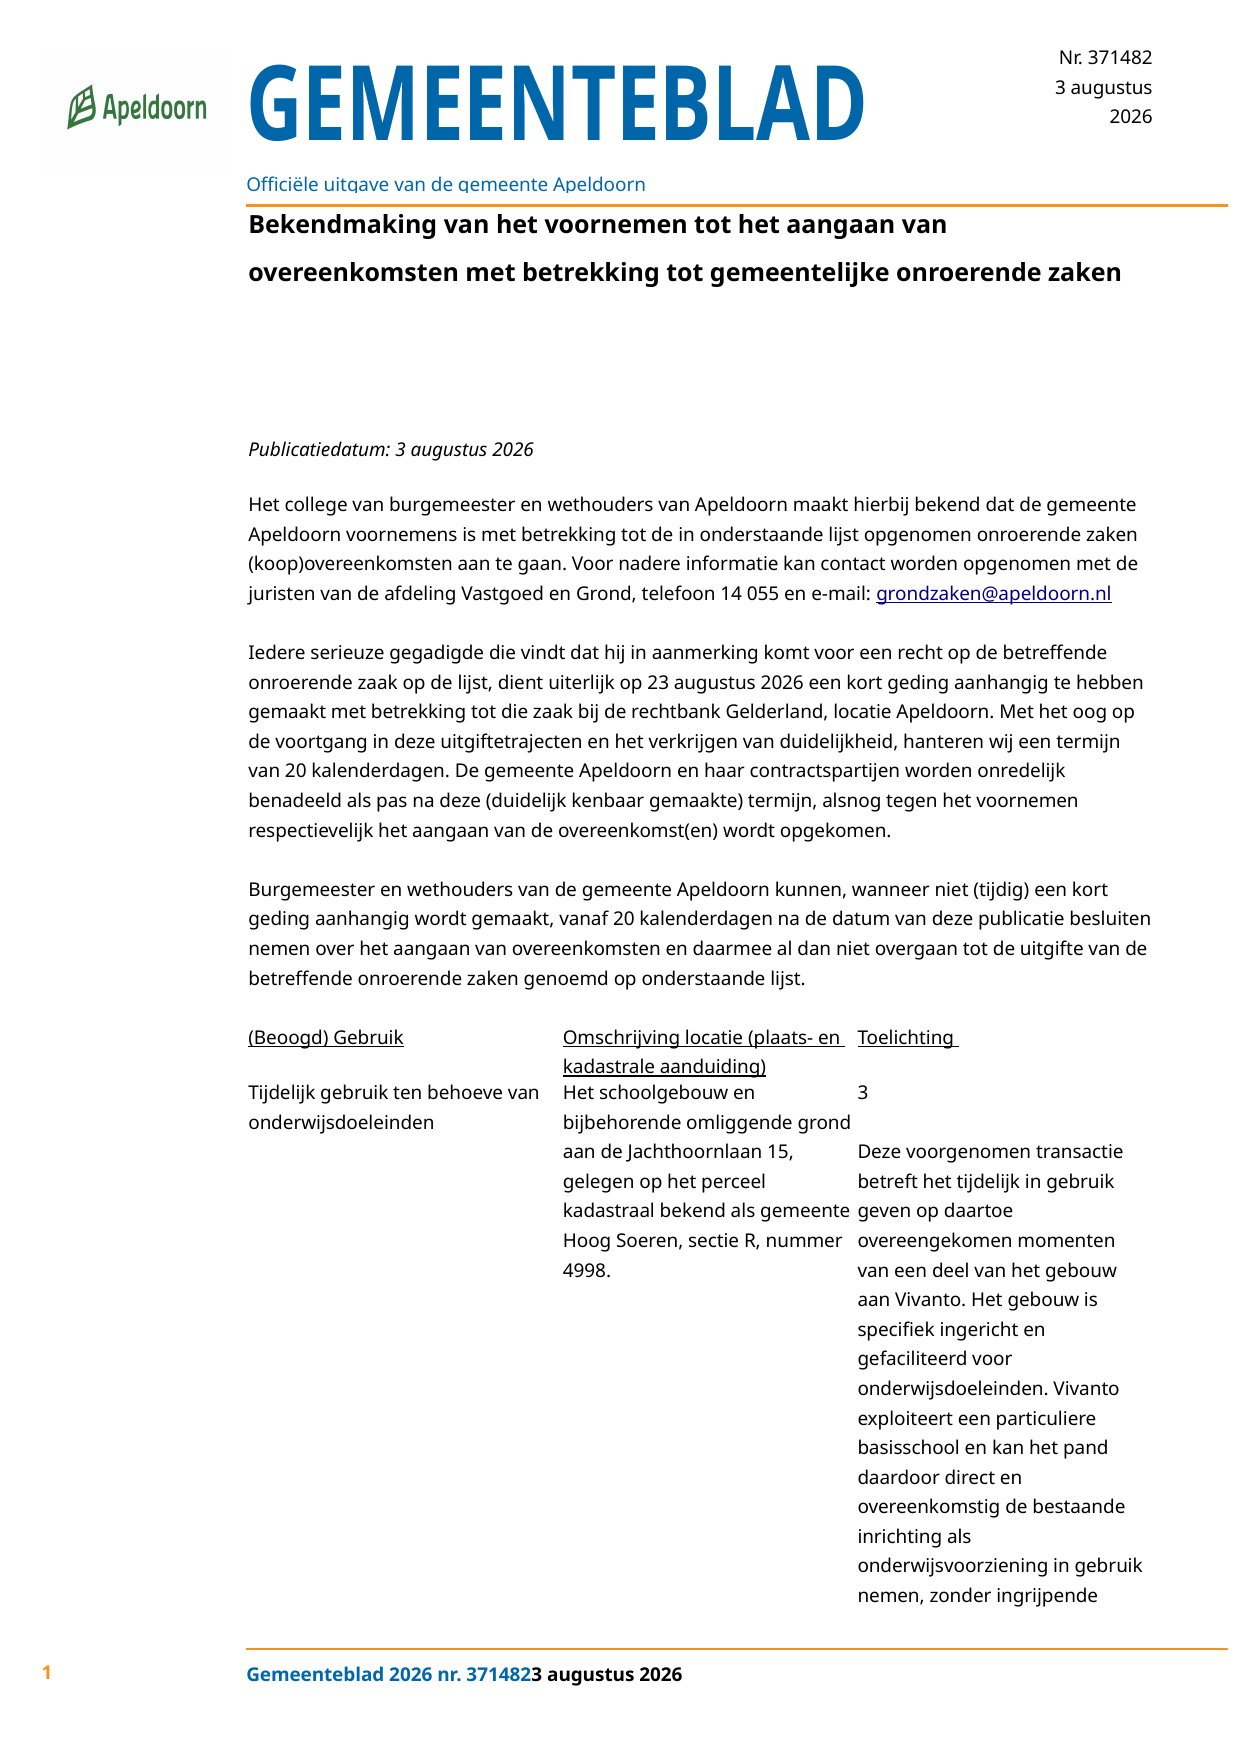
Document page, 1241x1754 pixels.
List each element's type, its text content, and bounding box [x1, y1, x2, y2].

text Iedere serieuze gegadigde die vindt dat hij in aanmerking komt voor een recht op de betreffende onroerende zaak op de lijst, dient uiterlijk op 23 augustus 2026 een kort geding aanhangig te hebben gemaakt met betrekking tot die zaak bij de rechtbank Gelderland, locatie Apeldoorn. Met het oog op de voortgang in deze uitgiftetrajecten en het verkrijgen van duidelijkheid, hanteren wij een termijn van 20 kalenderdagen. De gemeente Apeldoorn en haar contractspartijen worden onredelijk benadeeld als pas na deze (duidelijk kenbaar gemaakte) termijn, alsnog tegen het voornemen respectievelijk het aangaan van de overeenkomst(en) wordt opgekomen. [248, 639, 1152, 842]
text Burgemeester en wethouders van de gemeente Apeldoorn kunnen, wanneer niet (tijdig) een kort geding aanhangig wordt gemaakt, vanaf 20 kalenderdagen na de datum van deze publicatie besluiten nemen over het aangaan van overeenkomsten en daarmee al dan niet overgaan tot de uitgifte van de betreffende onroerende zaken genoemd op onderstaande lijst. [248, 876, 1152, 990]
table_cell Tijdelijk gebruik ten behoeve van onderwijsdoeleinden [248, 1079, 563, 1608]
text Het college van burgemeester en wethouders van Apeldoorn maakt hierbij bekend dat de gemeente Apeldoorn voornemens is met betrekking tot de in onderstaande lijst opgenomen onroerende zaken (koop)overeenkomsten aan te gaan. Voor nadere informatie kan contact worden opgenomen met de juristen van de afdeling Vastgoed en Grond, telefoon 14 055 en e-mail: grondzaken@apeldoorn.nl [248, 491, 1152, 606]
text Bekendmaking van het voornemen tot het aangaan van overeenkomsten met betrekking tot gemeentelijke onroerende zaken [248, 207, 1152, 288]
table_header Omschrijving locatie (plaats- en kadastrale aanduiding) [563, 1024, 857, 1079]
text Publicatiedatum: 3 augustus 2026 [248, 436, 1152, 462]
table_header Toelichting [857, 1024, 1152, 1079]
table_header (Beoogd) Gebruik [248, 1024, 563, 1079]
table_cell Het schoolgebouw en bijbehorende omliggende grond aan de Jachthoornlaan 15, gelegen op het perceel kadastraal bekend als gemeente Hoog Soeren, sectie R, nummer 4998. [563, 1079, 857, 1608]
table_cell 3 Deze voorgenomen transactie betreft het tijdelijk in gebruik geven op daartoe overeengekomen momenten van een deel van het gebouw aan Vivanto. Het gebouw is specifiek ingericht en gefaciliteerd voor onderwijsdoeleinden. Vivanto exploiteert een particuliere basisschool en kan het pand daardoor direct en overeenkomstig de bestaande inrichting als onderwijsvoorziening in gebruik nemen, zonder ingrijpende [857, 1079, 1152, 1608]
picture [41, 47, 231, 172]
